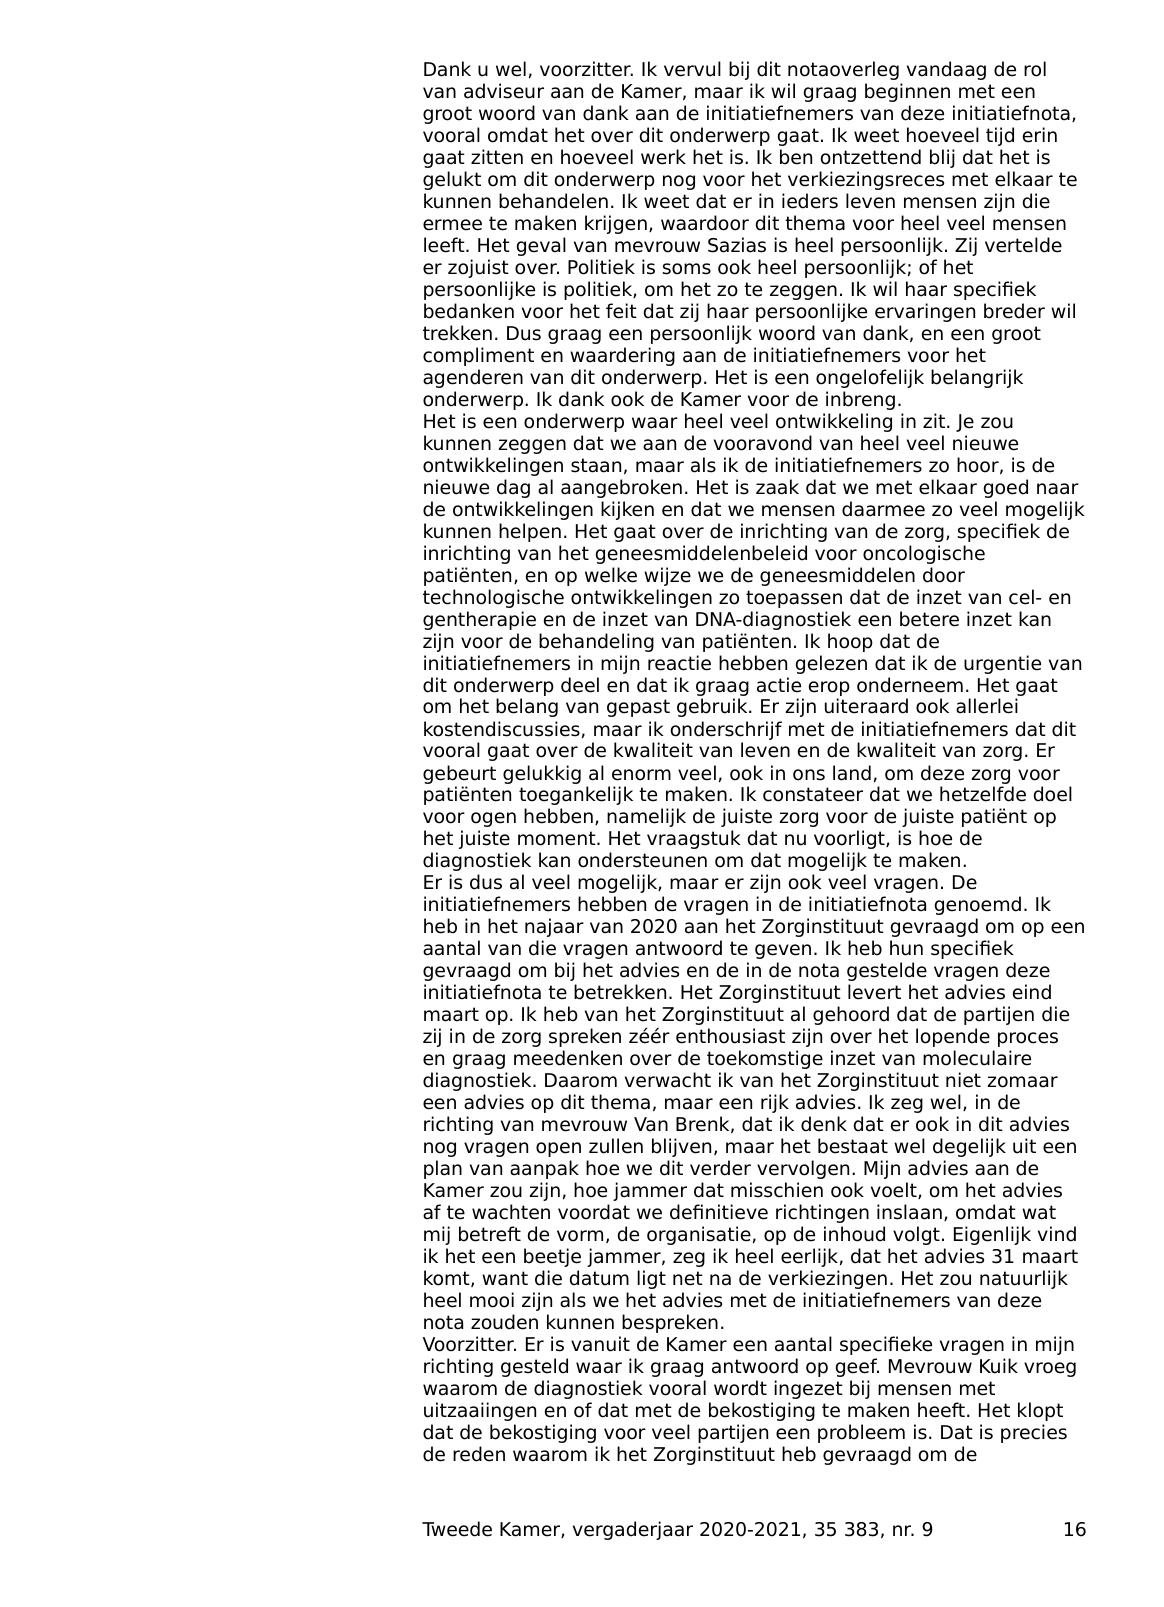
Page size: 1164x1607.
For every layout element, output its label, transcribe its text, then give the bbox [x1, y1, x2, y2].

text Dank u wel, voorzitter. Ik vervul bij dit notaoverleg vandaag de rol van adviseur aan de Kamer, maar ik wil graag beginnen met een groot woord van dank aan de initiatiefnemers van deze initiatiefnota, vooral omdat het over dit onderwerp gaat. Ik weet hoeveel tijd erin gaat zitten en hoeveel werk het is. Ik ben ontzettend blij dat het is gelukt om dit onderwerp nog voor het verkiezingsreces met elkaar te kunnen behandelen. Ik weet dat er in ieders leven mensen zijn die ermee te maken krijgen, waardoor dit thema voor heel veel mensen leeft. Het geval van mevrouw Sazias is heel persoonlijk. Zij vertelde er zojuist over. Politiek is soms ook heel persoonlijk; of het persoonlijke is politiek, om het zo te zeggen. Ik wil haar specifiek bedanken voor het feit dat zij haar persoonlijke ervaringen breder wil trekken. Dus graag een persoonlijk woord van dank, en een groot compliment en waardering aan de initiatiefnemers voor het agenderen van dit onderwerp. Het is een ongelofelijk belangrijk onderwerp. Ik dank ook de Kamer voor de inbreng. [422, 59, 1087, 411]
text Er is dus al veel mogelijk, maar er zijn ook veel vragen. De initiatiefnemers hebben de vragen in de initiatiefnota genoemd. Ik heb in het najaar van 2020 aan het Zorginstituut gevraagd om op een aantal van die vragen antwoord te geven. Ik heb hun specifiek gevraagd om bij het advies en de in de nota gestelde vragen deze initiatiefnota te betrekken. Het Zorginstituut levert het advies eind maart op. Ik heb van het Zorginstituut al gehoord dat de partijen die zij in de zorg spreken zéér enthousiast zijn over het lopende proces en graag meedenken over de toekomstige inzet van moleculaire diagnostiek. Daarom verwacht ik van het Zorginstituut niet zomaar een advies op dit thema, maar een rijk advies. Ik zeg wel, in de richting van mevrouw Van Brenk, dat ik denk dat er ook in dit advies nog vragen open zullen blijven, maar het bestaat wel degelijk uit een plan van aanpak hoe we dit verder vervolgen. Mijn advies aan de Kamer zou zijn, hoe jammer dat misschien ook voelt, om het advies af te wachten voordat we definitieve richtingen inslaan, omdat wat mij betreft de vorm, de organisatie, op de inhoud volgt. Eigenlijk vind ik het een beetje jammer, zeg ik heel eerlijk, dat het advies 31 maart komt, want die datum ligt net na de verkiezingen. Het zou natuurlijk heel mooi zijn als we het advies met de initiatiefnemers van deze nota zouden kunnen bespreken. [422, 872, 1087, 1334]
text Het is een onderwerp waar heel veel ontwikkeling in zit. Je zou kunnen zeggen dat we aan de vooravond van heel veel nieuwe ontwikkelingen staan, maar als ik de initiatiefnemers zo hoor, is de nieuwe dag al aangebroken. Het is zaak dat we met elkaar goed naar de ontwikkelingen kijken en dat we mensen daarmee zo veel mogelijk kunnen helpen. Het gaat over de inrichting van de zorg, specifiek de inrichting van het geneesmiddelenbeleid voor oncologische patiënten, en op welke wijze we de geneesmiddelen door technologische ontwikkelingen zo toepassen dat de inzet van cel- en gentherapie en de inzet van DNA-diagnostiek een betere inzet kan zijn voor de behandeling van patiënten. Ik hoop dat de initiatiefnemers in mijn reactie hebben gelezen dat ik de urgentie van dit onderwerp deel en dat ik graag actie erop onderneem. Het gaat om het belang van gepast gebruik. Er zijn uiteraard ook allerlei kostendiscussies, maar ik onderschrijf met de initiatiefnemers dat dit vooral gaat over de kwaliteit van leven en de kwaliteit van zorg. Er gebeurt gelukkig al enorm veel, ook in ons land, om deze zorg voor patiënten toegankelijk te maken. Ik constateer dat we hetzelfde doel voor ogen hebben, namelijk de juiste zorg voor de juiste patiënt op het juiste moment. Het vraagstuk dat nu voorligt, is hoe de diagnostiek kan ondersteunen om dat mogelijk te maken. [422, 411, 1087, 872]
text Voorzitter. Er is vanuit de Kamer een aantal specifieke vragen in mijn richting gesteld waar ik graag antwoord op geef. Mevrouw Kuik vroeg waarom de diagnostiek vooral wordt ingezet bij mensen met uitzaaiingen en of dat met de bekostiging te maken heeft. Het klopt dat de bekostiging voor veel partijen een probleem is. Dat is precies de reden waarom ik het Zorginstituut heb gevraagd om de [422, 1334, 1087, 1466]
